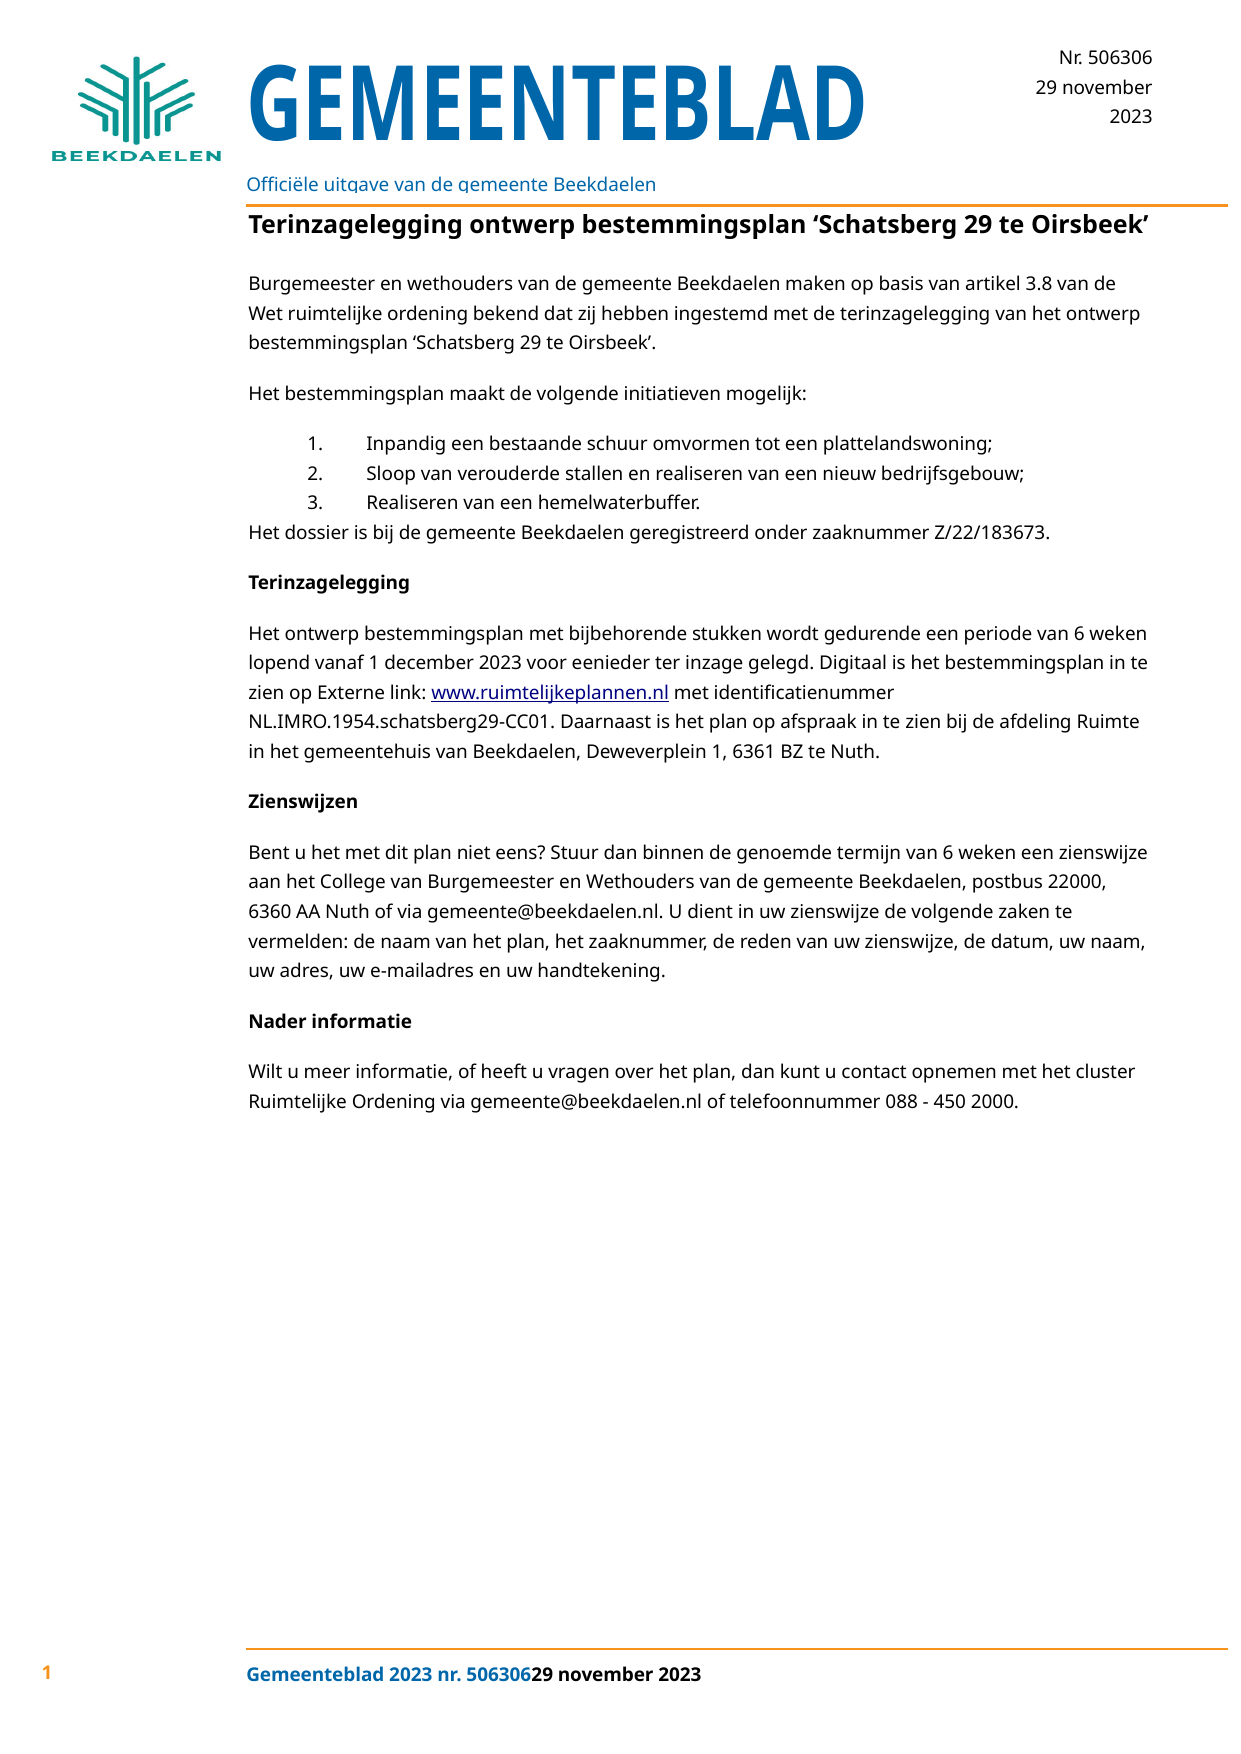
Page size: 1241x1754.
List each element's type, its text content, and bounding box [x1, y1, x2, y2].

text Zienswijzen [248, 789, 1152, 814]
text Terinzagelegging ontwerp bestemmingsplan ‘Schatsberg 29 te Oirsbeek’ [248, 207, 1152, 241]
list Inpandig een bestaande schuur omvormen tot een plattelandswoning; [307, 430, 1152, 456]
text Wilt u meer informatie, of heeft u vragen over het plan, dan kunt u contact opnemen met het cluster Ruimtelijke Ordening via gemeente@beekdaelen.nl of telefoonnummer 088 - 450 2000. [248, 1058, 1152, 1113]
list Realiseren van een hemelwaterbuffer. [307, 489, 1152, 515]
text Het bestemmingsplan maakt de volgende initiatieven mogelijk: [248, 380, 1152, 406]
text Bent u het met dit plan niet eens? Stuur dan binnen de genoemde termijn van 6 weken een zienswijze aan het College van Burgemeester en Wethouders van de gemeente Beekdaelen, postbus 22000, 6360 AA Nuth of via gemeente@beekdaelen.nl. U dient in uw zienswijze de volgende zaken te vermelden: de naam van het plan, het zaaknummer, de reden van uw zienswijze, de datum, uw naam, uw adres, uw e-mailadres en uw handtekening. [248, 839, 1152, 983]
text Terinzagelegging [248, 569, 1152, 595]
text Nader informatie [248, 1008, 1152, 1033]
text Burgemeester en wethouders van de gemeente Beekdaelen maken op basis van artikel 3.8 van de Wet ruimtelijke ordening bekend dat zij hebben ingestemd met de terinzagelegging van het ontwerp bestemmingsplan ‘Schatsberg 29 te Oirsbeek’. [248, 270, 1152, 355]
picture [41, 47, 231, 172]
text Het ontwerp bestemmingsplan met bijbehorende stukken wordt gedurende een periode van 6 weken lopend vanaf 1 december 2023 voor eenieder ter inzage gelegd. Digitaal is het bestemmingsplan in te zien op Externe link: www.ruimtelijkeplannen.nl met identificatienummer NL.IMRO.1954.schatsberg29-CC01. Daarnaast is het plan op afspraak in te zien bij de afdeling Ruimte in het gemeentehuis van Beekdaelen, Deweverplein 1, 6361 BZ te Nuth. [248, 620, 1152, 764]
text Het dossier is bij de gemeente Beekdaelen geregistreerd onder zaaknummer Z/22/183673. [248, 519, 1152, 545]
list Sloop van verouderde stallen en realiseren van een nieuw bedrijfsgebouw; [307, 460, 1152, 486]
